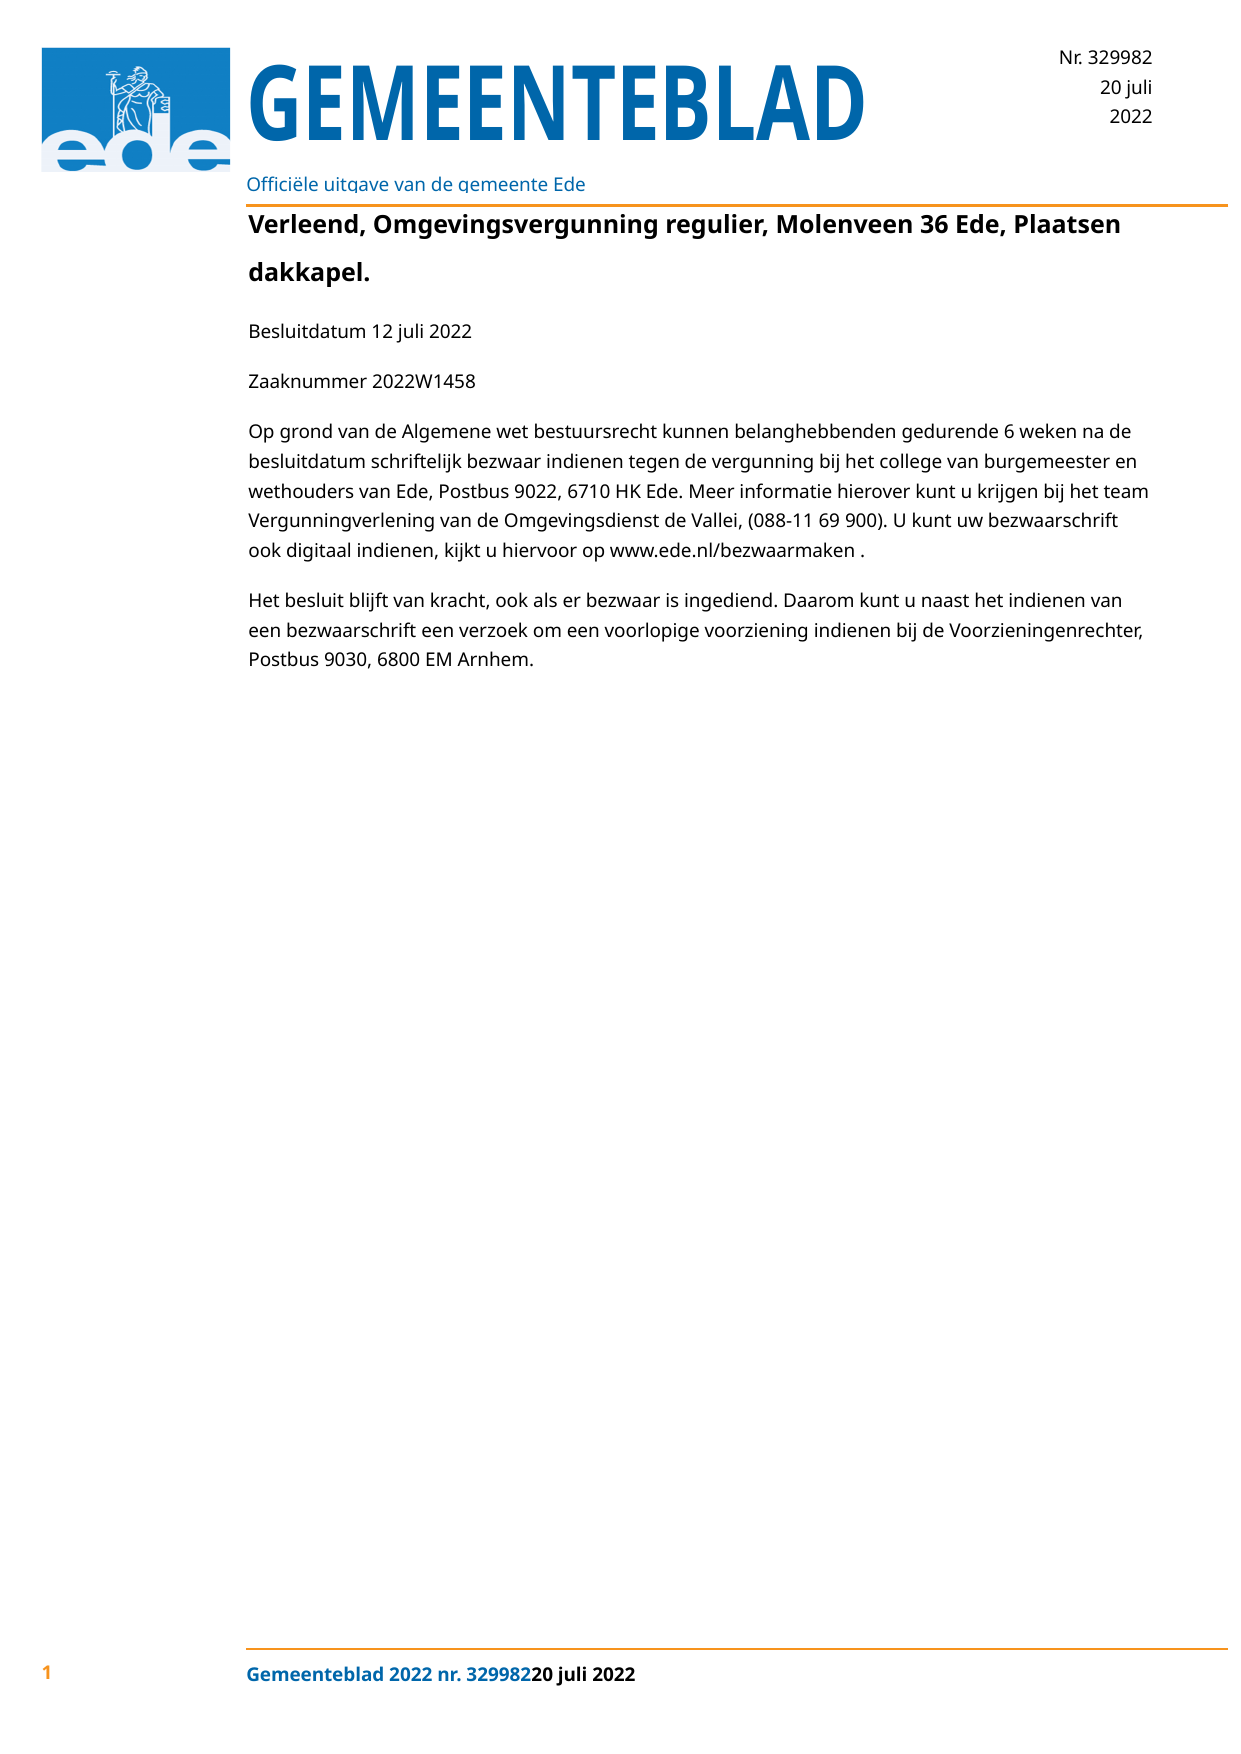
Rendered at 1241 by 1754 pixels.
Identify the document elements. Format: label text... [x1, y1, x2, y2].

text Het besluit blijft van kracht, ook als er bezwaar is ingediend. Daarom kunt u naast het indienen van een bezwaarschrift een verzoek om een voorlopige voorziening indienen bij de Voorzieningenrechter, Postbus 9030, 6800 EM Arnhem. [248, 587, 1152, 672]
picture [41, 47, 231, 172]
text Zaaknummer 2022W1458 [248, 368, 1152, 394]
text Besluitdatum 12 juli 2022 [248, 318, 1152, 344]
text Op grond van de Algemene wet bestuursrecht kunnen belanghebbenden gedurende 6 weken na de besluitdatum schriftelijk bezwaar indienen tegen de vergunning bij het college van burgemeester en wethouders van Ede, Postbus 9022, 6710 HK Ede. Meer informatie hierover kunt u krijgen bij het team Vergunningverlening van de Omgevingsdienst de Vallei, (088-11 69 900). U kunt uw bezwaarschrift ook digitaal indienen, kijkt u hiervoor op www.ede.nl/bezwaarmaken . [248, 419, 1152, 563]
text Verleend, Omgevingsvergunning regulier, Molenveen 36 Ede, Plaatsen dakkapel. [248, 207, 1152, 288]
